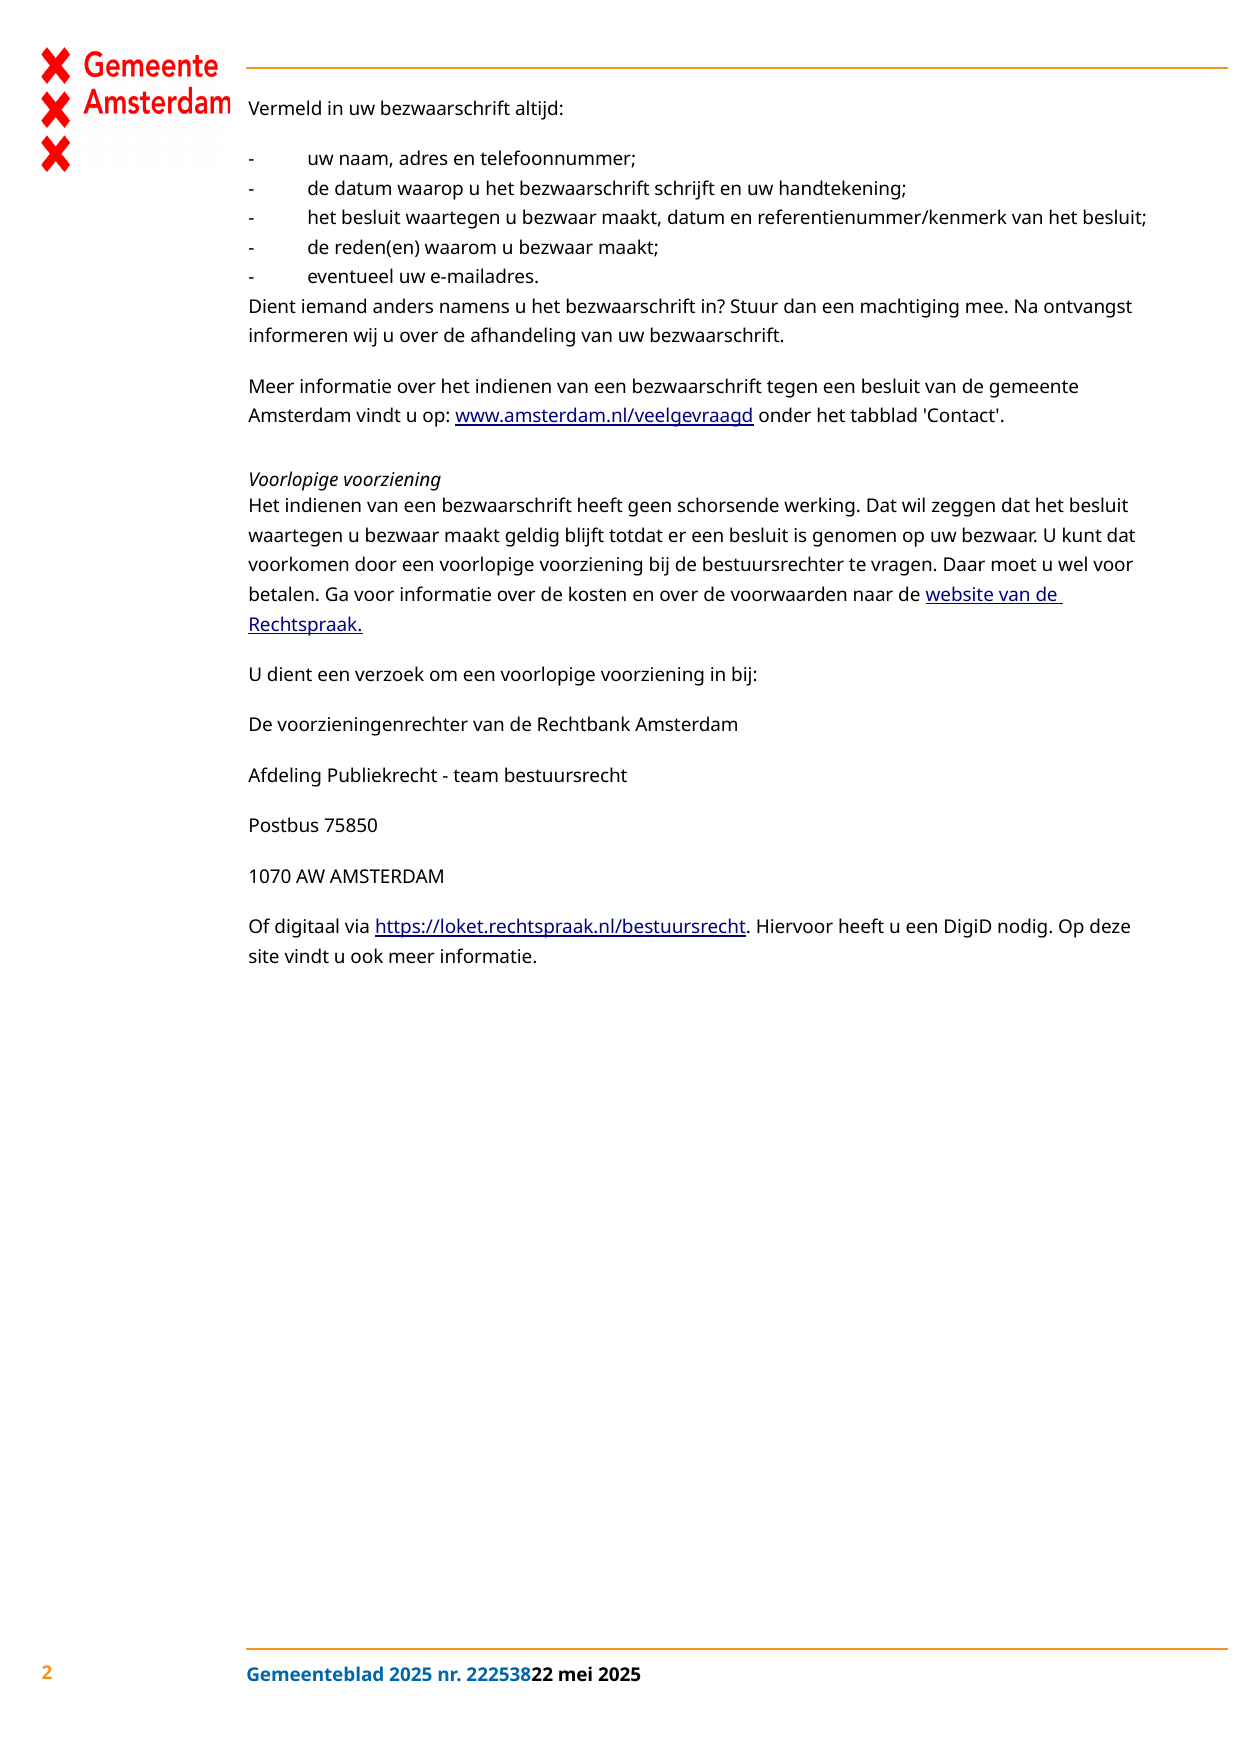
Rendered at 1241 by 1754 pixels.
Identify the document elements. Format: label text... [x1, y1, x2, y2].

list de datum waarop u het bezwaarschrift schrijft en uw handtekening; [248, 175, 1152, 201]
list de reden(en) waarom u bezwaar maakt; [248, 234, 1152, 260]
text Postbus 75850 [248, 812, 1152, 838]
text Of digitaal via https://loket.rechtspraak.nl/bestuursrecht. Hiervoor heeft u een DigiD nodig. Op deze site vindt u ook meer informatie. [248, 913, 1152, 968]
list het besluit waartegen u bezwaar maakt, datum en referentienummer/kenmerk van het besluit; [248, 204, 1152, 230]
text Dient iemand anders namens u het bezwaarschrift in? Stuur dan een machtiging mee. Na ontvangst informeren wij u over de afhandeling van uw bezwaarschrift. [248, 293, 1152, 348]
text 1070 AW AMSTERDAM [248, 863, 1152, 888]
list eventueel uw e-mailadres. [248, 263, 1152, 289]
text Vermeld in uw bezwaarschrift altijd: [248, 95, 1152, 121]
picture [41, 47, 231, 172]
text U dient een verzoek om een voorlopige voorziening in bij: [248, 661, 1152, 687]
list uw naam, adres en telefoonnummer; [248, 145, 1152, 171]
text De voorzieningenrechter van de Rechtbank Amsterdam [248, 712, 1152, 737]
text Het indienen van een bezwaarschrift heeft geen schorsende werking. Dat wil zeggen dat het besluit waartegen u bezwaar maakt geldig blijft totdat er een besluit is genomen op uw bezwaar. U kunt dat voorkomen door een voorlopige voorziening bij de bestuursrechter te vragen. Daar moet u wel voor betalen. Ga voor informatie over de kosten en over de voorwaarden naar de website van de Rechtspraak. [248, 492, 1152, 636]
text Meer informatie over het indienen van een bezwaarschrift tegen een besluit van de gemeente Amsterdam vindt u op: www.amsterdam.nl/veelgevraagd onder het tabblad 'Contact'. [248, 373, 1152, 428]
text Afdeling Publiekrecht - team bestuursrecht [248, 762, 1152, 788]
text Voorlopige voorziening [248, 467, 1152, 492]
